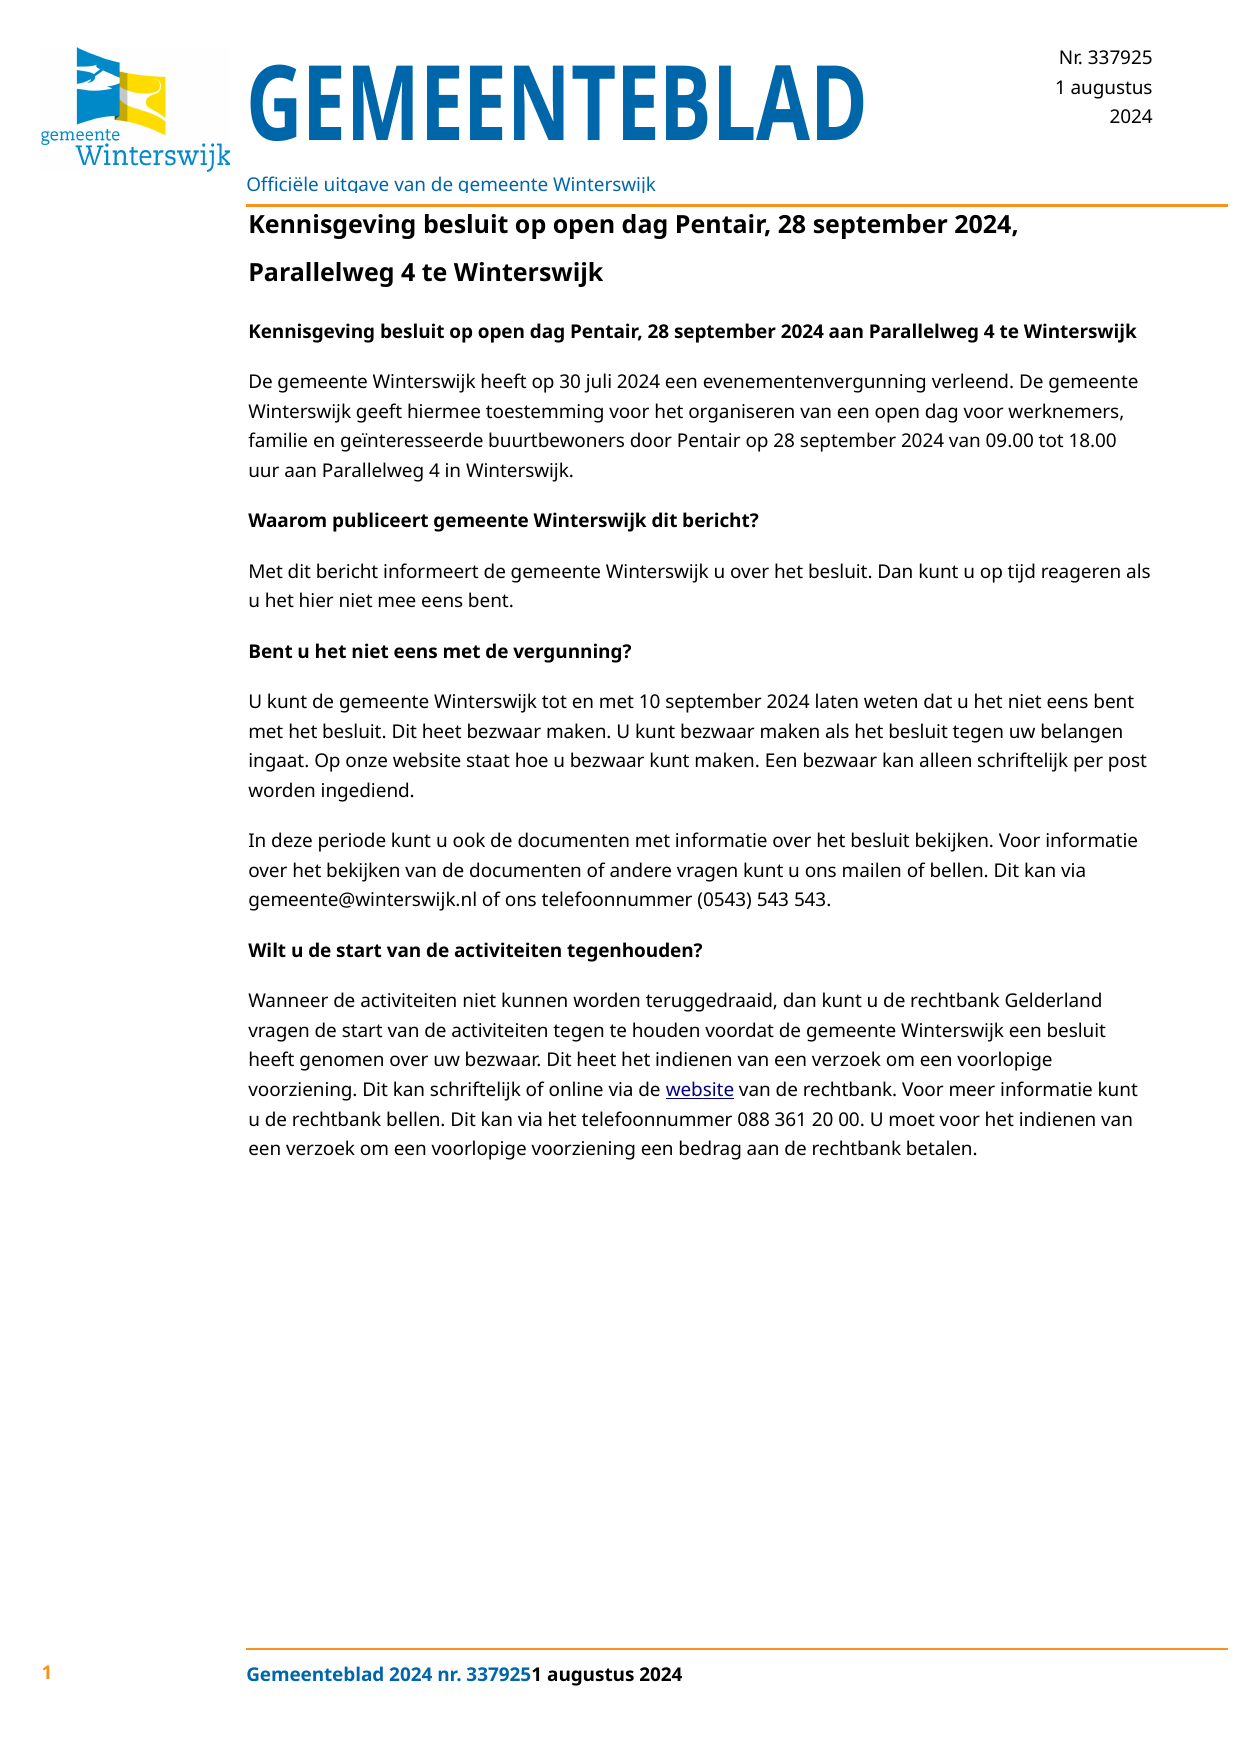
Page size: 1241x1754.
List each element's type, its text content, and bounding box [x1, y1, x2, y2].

text Waarom publiceert gemeente Winterswijk dit bericht? [248, 507, 1152, 533]
text Wanneer de activiteiten niet kunnen worden teruggedraaid, dan kunt u de rechtbank Gelderland vragen de start van de activiteiten tegen te houden voordat de gemeente Winterswijk een besluit heeft genomen over uw bezwaar. Dit heet het indienen van een verzoek om een voorlopige voorziening. Dit kan schriftelijk of online via de website van de rechtbank. Voor meer informatie kunt u de rechtbank bellen. Dit kan via het telefoonnummer 088 361 20 00. U moet voor het indienen van een verzoek om een voorlopige voorziening een bedrag aan de rechtbank betalen. [248, 987, 1152, 1161]
text U kunt de gemeente Winterswijk tot en met 10 september 2024 laten weten dat u het niet eens bent met het besluit. Dit heet bezwaar maken. U kunt bezwaar maken als het besluit tegen uw belangen ingaat. Op onze website staat hoe u bezwaar kunt maken. Een bezwaar kan alleen schriftelijk per post worden ingediend. [248, 688, 1152, 803]
text In deze periode kunt u ook de documenten met informatie over het besluit bekijken. Voor informatie over het bekijken van de documenten of andere vragen kunt u ons mailen of bellen. Dit kan via gemeente@winterswijk.nl of ons telefoonnummer (0543) 543 543. [248, 827, 1152, 912]
picture [225, 153, 231, 162]
picture [41, 47, 231, 172]
text Bent u het niet eens met de vergunning? [248, 638, 1152, 664]
text Kennisgeving besluit op open dag Pentair, 28 september 2024, Parallelweg 4 te Winterswijk [248, 207, 1152, 288]
text De gemeente Winterswijk heeft op 30 juli 2024 een evenementenvergunning verleend. De gemeente Winterswijk geeft hiermee toestemming voor het organiseren van een open dag voor werknemers, familie en geïnteresseerde buurtbewoners door Pentair op 28 september 2024 van 09.00 tot 18.00 uur aan Parallelweg 4 in Winterswijk. [248, 368, 1152, 483]
text Wilt u de start van de activiteiten tegenhouden? [248, 937, 1152, 963]
text Met dit bericht informeert de gemeente Winterswijk u over het besluit. Dan kunt u op tijd reageren als u het hier niet mee eens bent. [248, 558, 1152, 613]
text Kennisgeving besluit op open dag Pentair, 28 september 2024 aan Parallelweg 4 te Winterswijk [248, 318, 1152, 344]
